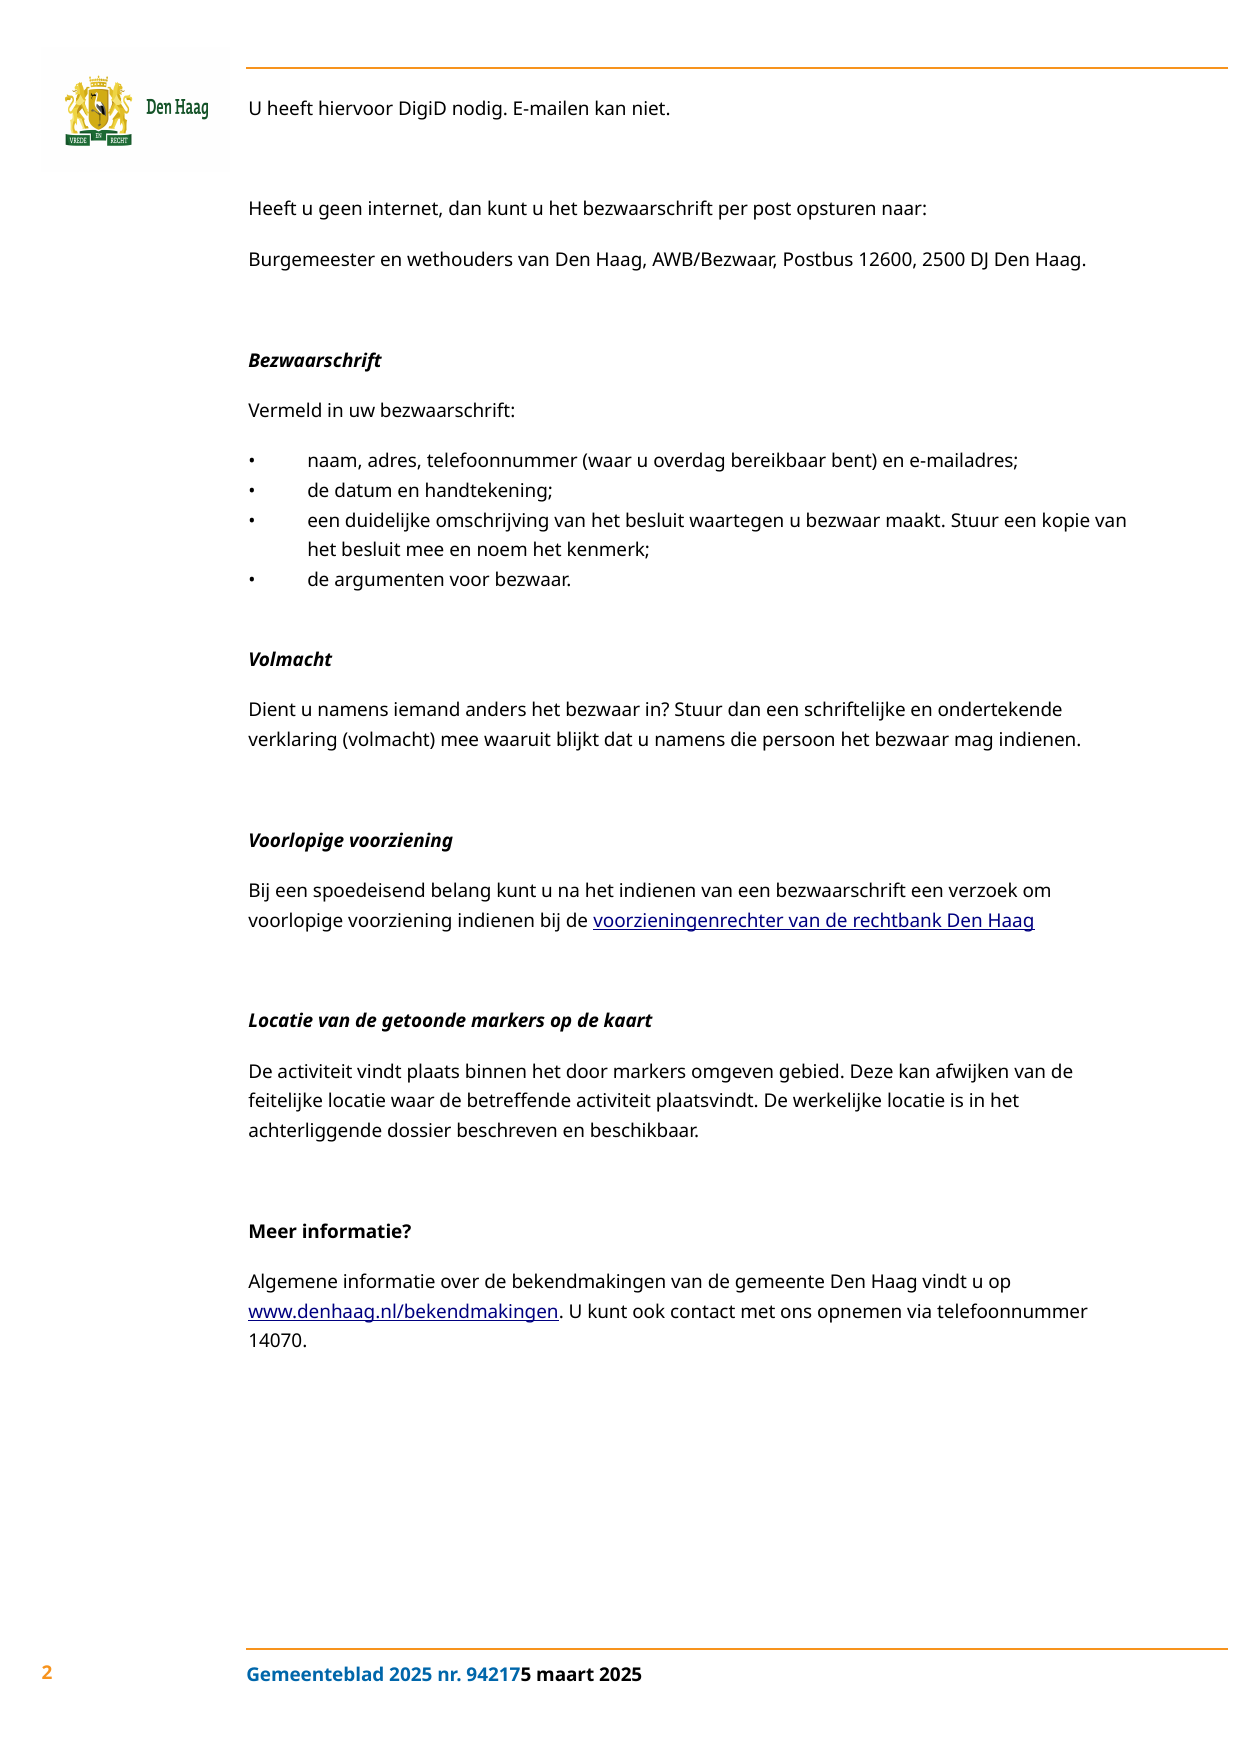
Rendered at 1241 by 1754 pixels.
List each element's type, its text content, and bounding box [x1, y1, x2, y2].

list naam, adres, telefoonnummer (waar u overdag bereikbaar bent) en e-mailadres; [248, 448, 1152, 473]
text Heeft u geen internet, dan kunt u het bezwaarschrift per post opsturen naar: [248, 196, 1152, 221]
list de datum en handtekening; [248, 477, 1152, 503]
text Locatie van de getoonde markers op de kaart [248, 1008, 1152, 1033]
text De activiteit vindt plaats binnen het door markers omgeven gebied. Deze kan afwijken van de feitelijke locatie waar de betreffende activiteit plaatsvindt. De werkelijke locatie is in het achterliggende dossier beschreven en beschikbaar. [248, 1058, 1152, 1143]
picture [41, 47, 231, 172]
list een duidelijke omschrijving van het besluit waartegen u bezwaar maakt. Stuur een kopie van het besluit mee en noem het kenmerk; [248, 507, 1152, 562]
text Dient u namens iemand anders het bezwaar in? Stuur dan een schriftelijke en ondertekende verklaring (volmacht) mee waaruit blijkt dat u namens die persoon het bezwaar mag indienen. [248, 696, 1152, 752]
text Volmacht [248, 646, 1152, 672]
text Meer informatie? [248, 1218, 1152, 1244]
text Bezwaarschrift [248, 347, 1152, 373]
list de argumenten voor bezwaar. [248, 566, 1152, 592]
text U heeft hiervoor DigiD nodig. E-mailen kan niet. [248, 95, 1152, 121]
text Vermeld in uw bezwaarschrift: [248, 397, 1152, 423]
text Voorlopige voorziening [248, 827, 1152, 853]
text Bij een spoedeisend belang kunt u na het indienen van een bezwaarschrift een verzoek om voorlopige voorziening indienen bij de voorzieningenrechter van de rechtbank Den Haag [248, 877, 1152, 933]
text Algemene informatie over de bekendmakingen van de gemeente Den Haag vindt u op www.denhaag.nl/bekendmakingen. U kunt ook contact met ons opnemen via telefoonnummer 14070. [248, 1268, 1152, 1353]
text Burgemeester en wethouders van Den Haag, AWB/Bezwaar, Postbus 12600, 2500 DJ Den Haag. [248, 246, 1152, 272]
